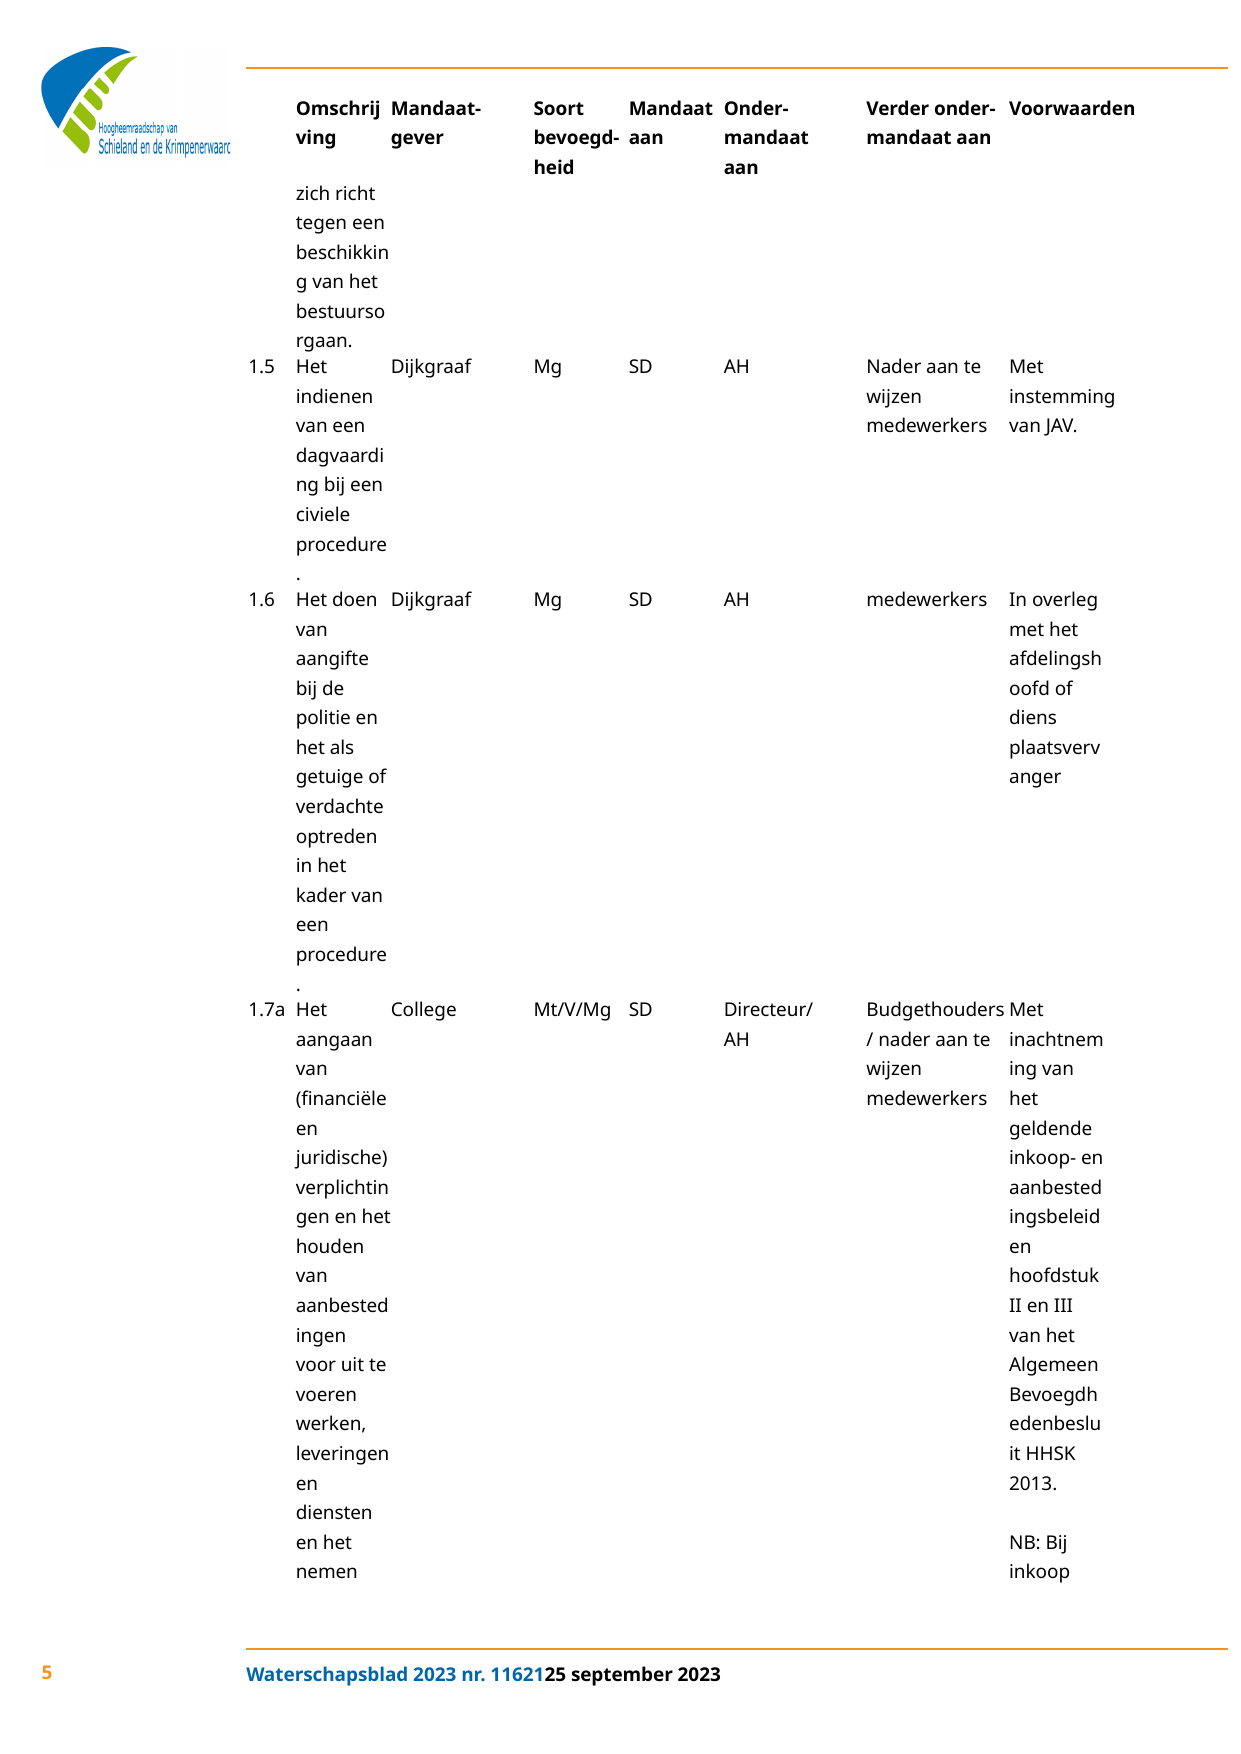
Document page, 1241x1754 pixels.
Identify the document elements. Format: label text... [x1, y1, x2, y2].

table_cell 1.5 [248, 353, 296, 586]
table_header Verder onder- mandaat aan [866, 95, 1009, 180]
table_cell Met instemming van JAV. [1009, 353, 1152, 586]
table_cell Mg [533, 586, 628, 996]
table_cell SD [629, 586, 723, 996]
table_cell [1009, 180, 1152, 353]
table_cell College [391, 996, 533, 1584]
table_cell In overleg met het afdelingshoofd of diens plaatsvervanger [1009, 586, 1104, 996]
table_header Soort bevoegd- heid [533, 95, 628, 180]
table_cell Het indienen van een dagvaarding bij een civiele procedure. [296, 353, 391, 586]
table_header Voorwaarden [1009, 95, 1152, 180]
table_cell [391, 180, 533, 353]
table_header Mandaat aan [629, 95, 723, 180]
table_cell [248, 180, 296, 353]
picture [41, 47, 231, 172]
table_header Onder- mandaat aan [724, 95, 866, 180]
table_cell Het aangaan van (financiële en juridische) verplichtingen en het houden van aanbestedingen voor uit te voeren werken, leveringen en diensten en het nemen [296, 996, 391, 1584]
table_cell Mg [533, 353, 628, 586]
table_cell 1.7a [248, 996, 296, 1584]
table_header Mandaat-gever [391, 95, 533, 180]
table_cell SD [629, 353, 723, 586]
table_header Omschrijving [296, 95, 391, 180]
table_cell Nader aan te wijzen medewerkers [866, 353, 1009, 586]
table_cell AH [724, 353, 866, 586]
table_cell medewerkers [866, 586, 1009, 996]
table_cell 1.6 [248, 586, 296, 996]
table_cell Dijkgraaf [391, 353, 533, 586]
table_cell Het doen van aangifte bij de politie en het als getuige of verdachte optreden in het kader van een procedure. [296, 586, 391, 996]
table_cell AH [724, 586, 866, 996]
table_cell [866, 180, 1009, 353]
table_cell Budgethouders/ nader aan te wijzen medewerkers [866, 996, 1009, 1584]
table_cell [533, 180, 628, 353]
table_cell SD [629, 996, 723, 1584]
table_cell [629, 180, 723, 353]
table_cell Dijkgraaf [391, 586, 533, 996]
table_cell [724, 180, 866, 353]
table_cell Directeur/ AH [724, 996, 866, 1584]
table_header [248, 95, 296, 180]
table_cell Met inachtneming van het geldende inkoop- en aanbestedingsbeleid en hoofdstuk II en III van het Algemeen Bevoegdhedenbesluit HHSK 2013. NB: Bij inkoop [1009, 996, 1104, 1584]
table_cell Mt/V/Mg [533, 996, 628, 1584]
table_cell zich richt tegen een beschikking van het bestuursorgaan. [296, 180, 391, 353]
